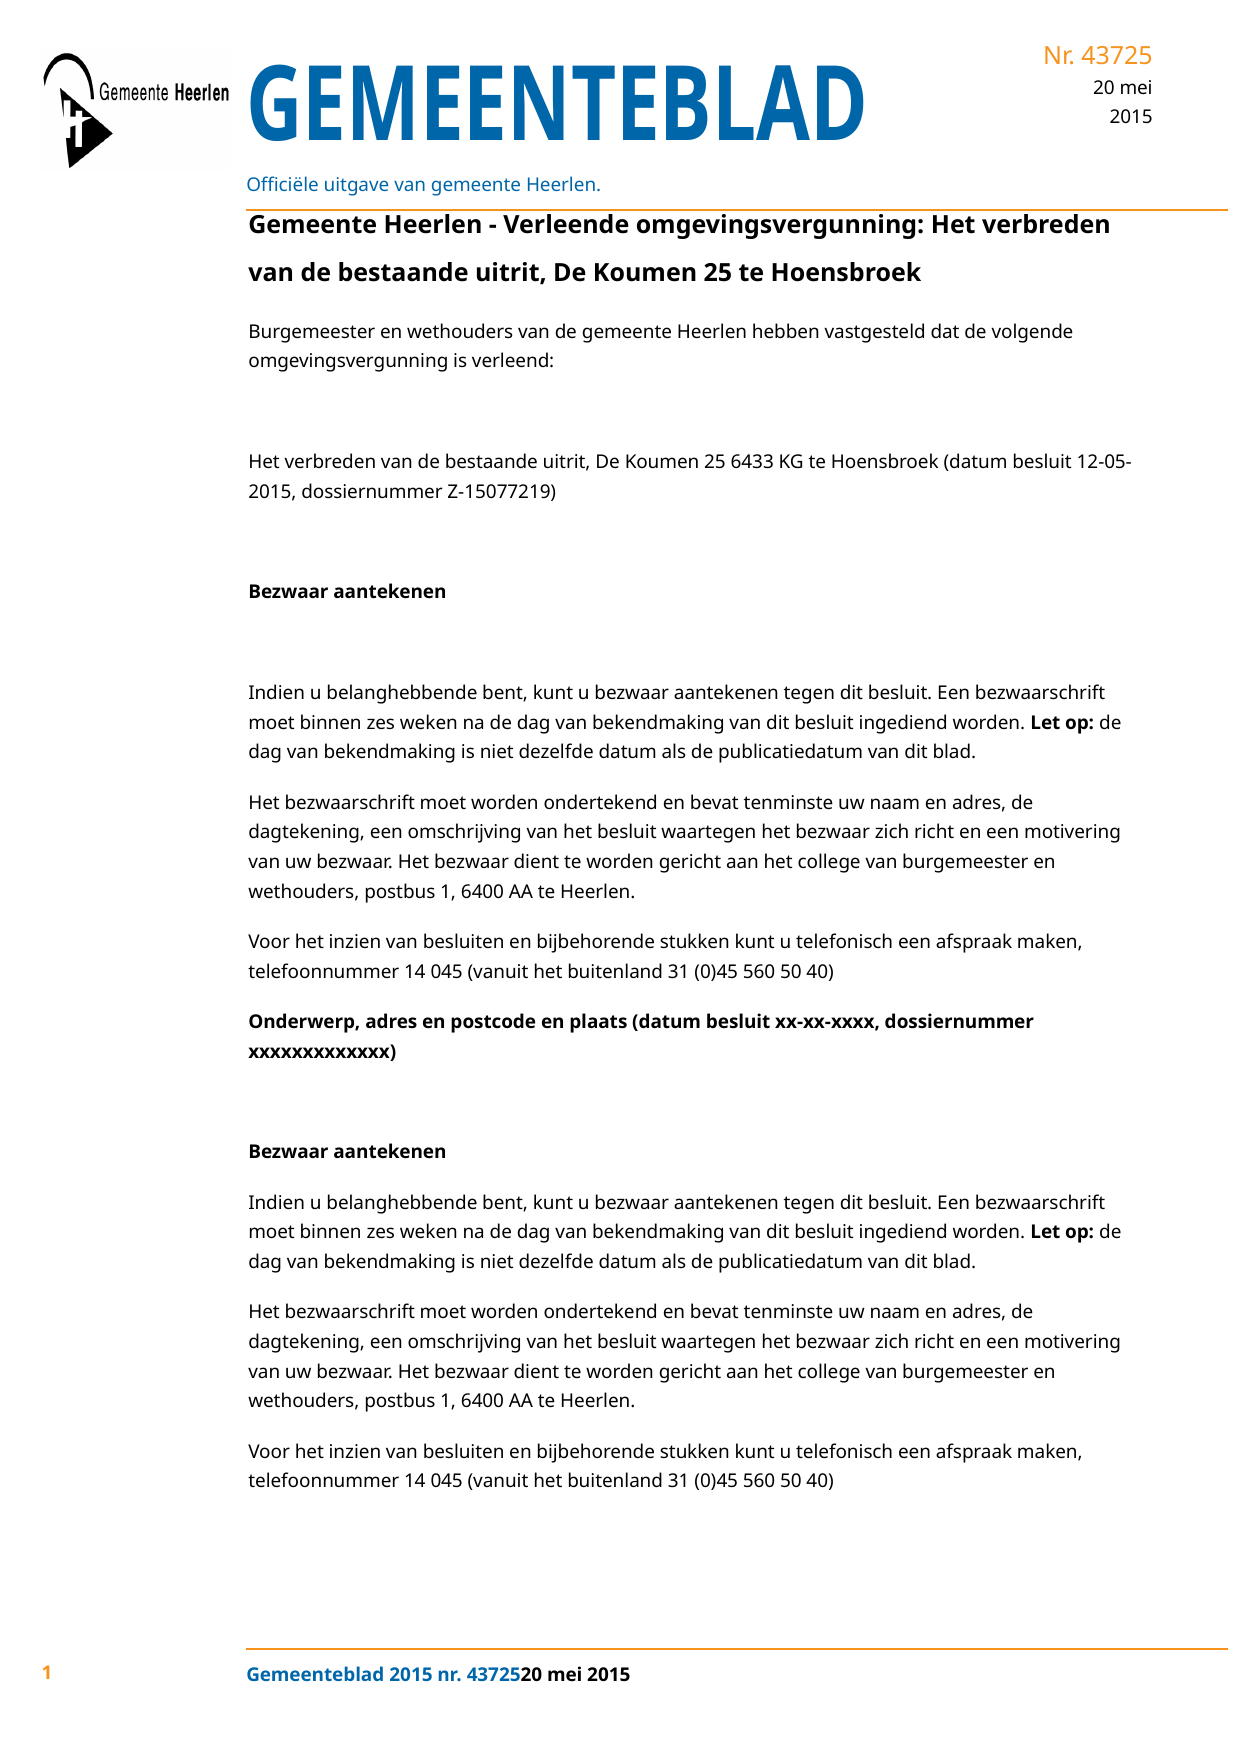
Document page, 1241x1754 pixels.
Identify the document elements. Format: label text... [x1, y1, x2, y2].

text Voor het inzien van besluiten en bijbehorende stukken kunt u telefonisch een afspraak maken, telefoonnummer 14 045 (vanuit het buitenland 31 (0)45 560 50 40) [248, 928, 1152, 984]
text Indien u belanghebbende bent, kunt u bezwaar aantekenen tegen dit besluit. Een bezwaarschrift moet binnen zes weken na de dag van bekendmaking van dit besluit ingediend worden. Let op: de dag van bekendmaking is niet dezelfde datum als de publicatiedatum van dit blad. [248, 1189, 1152, 1274]
picture [41, 47, 231, 172]
text Het bezwaarschrift moet worden ondertekend en bevat tenminste uw naam en adres, de dagtekening, een omschrijving van het besluit waartegen het bezwaar zich richt en een motivering van uw bezwaar. Het bezwaar dient te worden gericht aan het college van burgemeester en wethouders, postbus 1, 6400 AA te Heerlen. [248, 1299, 1152, 1413]
text Indien u belanghebbende bent, kunt u bezwaar aantekenen tegen dit besluit. Een bezwaarschrift moet binnen zes weken na de dag van bekendmaking van dit besluit ingediend worden. Let op: de dag van bekendmaking is niet dezelfde datum als de publicatiedatum van dit blad. [248, 679, 1152, 764]
text Voor het inzien van besluiten en bijbehorende stukken kunt u telefonisch een afspraak maken, telefoonnummer 14 045 (vanuit het buitenland 31 (0)45 560 50 40) [248, 1438, 1152, 1493]
text Gemeente Heerlen - Verleende omgevingsvergunning: Het verbreden van de bestaande uitrit, De Koumen 25 te Hoensbroek [248, 211, 1152, 288]
text Bezwaar aantekenen [248, 1139, 1152, 1164]
text Het verbreden van de bestaande uitrit, De Koumen 25 6433 KG te Hoensbroek (datum besluit 12-05-2015, dossiernummer Z-15077219) [248, 448, 1152, 504]
text Onderwerp, adres en postcode en plaats (datum besluit xx-xx-xxxx, dossiernummer xxxxxxxxxxxxx) [248, 1008, 1152, 1064]
text Het bezwaarschrift moet worden ondertekend en bevat tenminste uw naam en adres, de dagtekening, een omschrijving van het besluit waartegen het bezwaar zich richt en een motivering van uw bezwaar. Het bezwaar dient te worden gericht aan het college van burgemeester en wethouders, postbus 1, 6400 AA te Heerlen. [248, 789, 1152, 904]
text Bezwaar aantekenen [248, 579, 1152, 604]
text Burgemeester en wethouders van de gemeente Heerlen hebben vastgesteld dat de volgende omgevingsvergunning is verleend: [248, 318, 1152, 373]
